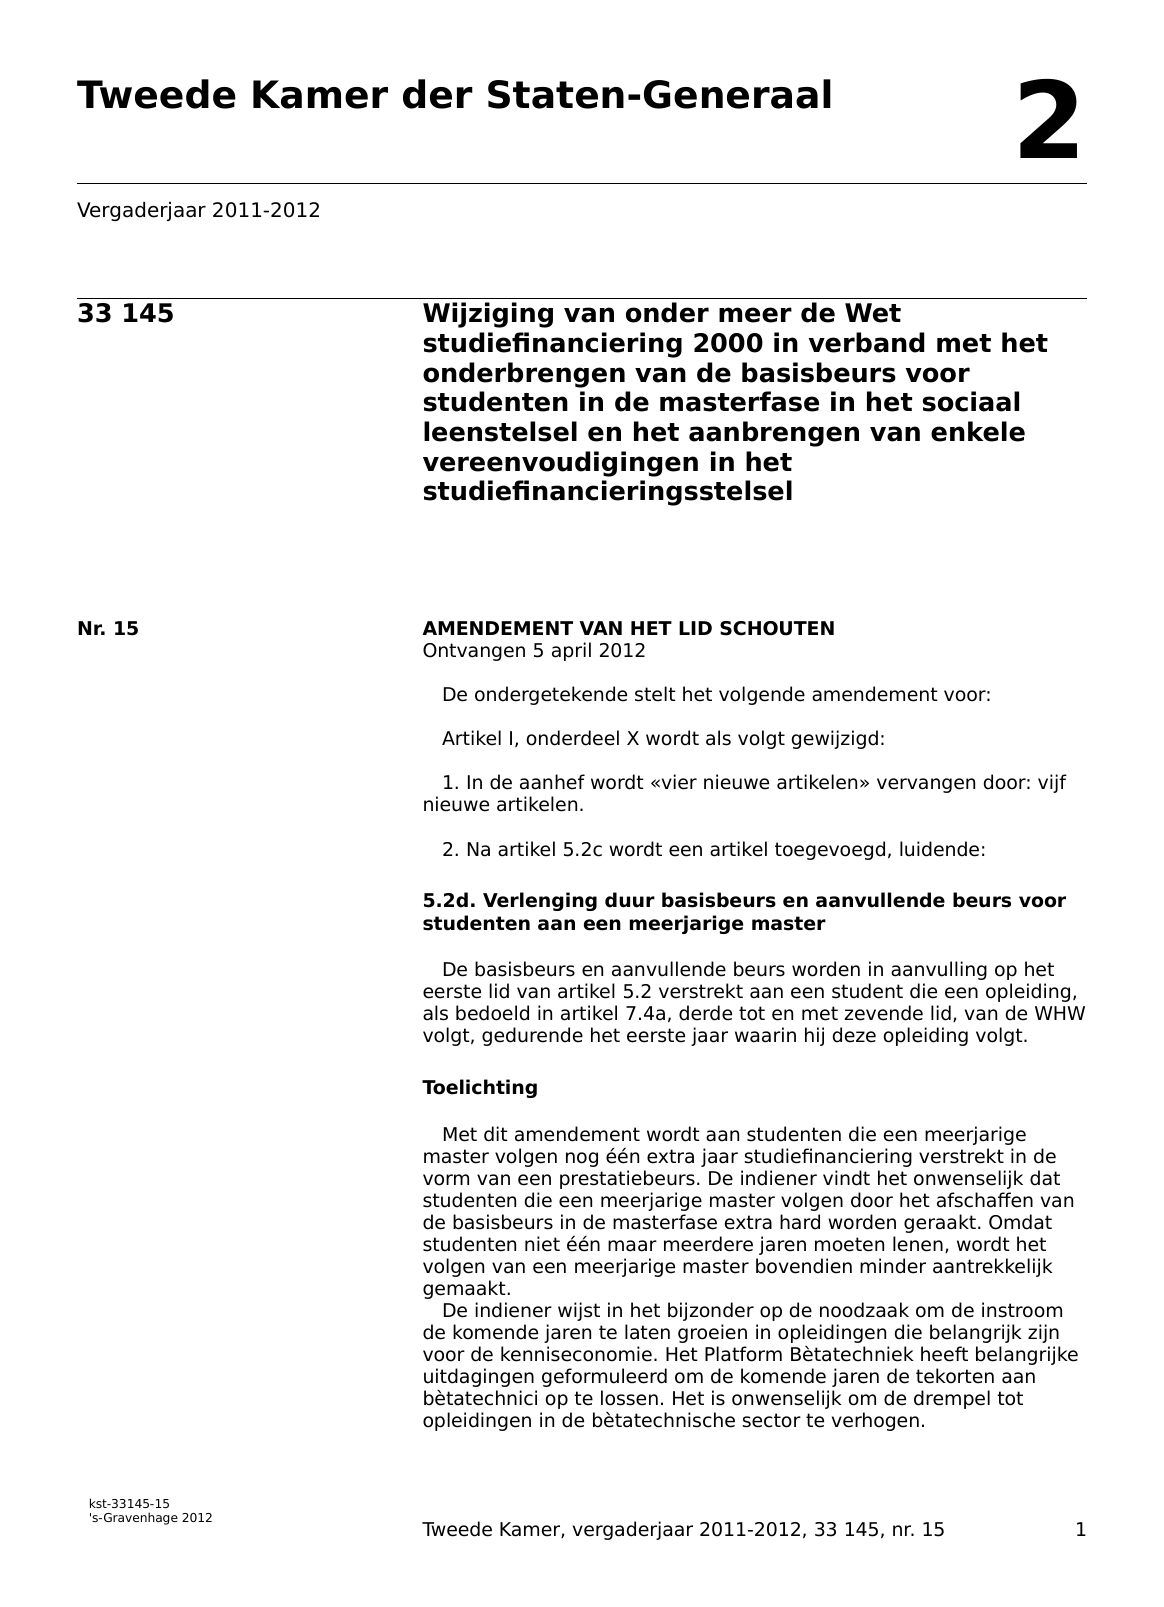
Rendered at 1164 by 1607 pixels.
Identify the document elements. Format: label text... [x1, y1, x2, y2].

subtitle Nr. 15 AMENDEMENT VAN HET LID SCHOUTEN [77, 618, 1087, 640]
text 2. Na artikel 5.2c wordt een artikel toegevoegd, luidende: [422, 838, 1087, 860]
table_header 2 [886, 59, 1087, 183]
text Artikel I, onderdeel X wordt als volgt gewijzigd: [422, 728, 1087, 750]
subtitle 33 145 Wijziging van onder meer de Wet studiefinanciering 2000 in verband met het onderbrengen van de basisbeurs voor studenten in de masterfase in het sociaal leenstelsel en het aanbrengen van enkele vereenvoudigingen in het studiefinancieringsstelsel [77, 299, 1087, 507]
subtitle 5.2d. Verlenging duur basisbeurs en aanvullende beurs voor studenten aan een meerjarige master [422, 890, 1087, 934]
text Met dit amendement wordt aan studenten die een meerjarige master volgen nog één extra jaar studiefinanciering verstrekt in de vorm van een prestatiebeurs. De indiener vindt het onwenselijk dat studenten die een meerjarige master volgen door het afschaffen van de basisbeurs in de masterfase extra hard worden geraakt. Omdat studenten niet één maar meerdere jaren moeten lenen, wordt het volgen van een meerjarige master bovendien minder aantrekkelijk gemaakt. [422, 1124, 1087, 1300]
text 1. In de aanhef wordt «vier nieuwe artikelen» vervangen door: vijf nieuwe artikelen. [422, 772, 1087, 816]
subtitle Toelichting [422, 1077, 1087, 1099]
text De basisbeurs en aanvullende beurs worden in aanvulling op het eerste lid van artikel 5.2 verstrekt aan een student die een opleiding, als bedoeld in artikel 7.4a, derde tot en met zevende lid, van de WHW volgt, gedurende het eerste jaar waarin hij deze opleiding volgt. [422, 959, 1087, 1047]
text De ondergetekende stelt het volgende amendement voor: [422, 684, 1087, 706]
text Ontvangen 5 april 2012 [422, 640, 1087, 662]
text 's-Gravenhage 2012 [88, 1511, 323, 1525]
table_cell Vergaderjaar 2011-2012 [77, 184, 1087, 298]
table_header Tweede Kamer der Staten-Generaal [77, 59, 886, 183]
text De indiener wijst in het bijzonder op de noodzaak om de instroom de komende jaren te laten groeien in opleidingen die belangrijk zijn voor de kenniseconomie. Het Platform Bètatechniek heeft belangrijke uitdagingen geformuleerd om de komende jaren de tekorten aan bètatechnici op te lossen. Het is onwenselijk om de drempel tot opleidingen in de bètatechnische sector te verhogen. [422, 1300, 1087, 1432]
text kst-33145-15 [88, 1497, 323, 1511]
